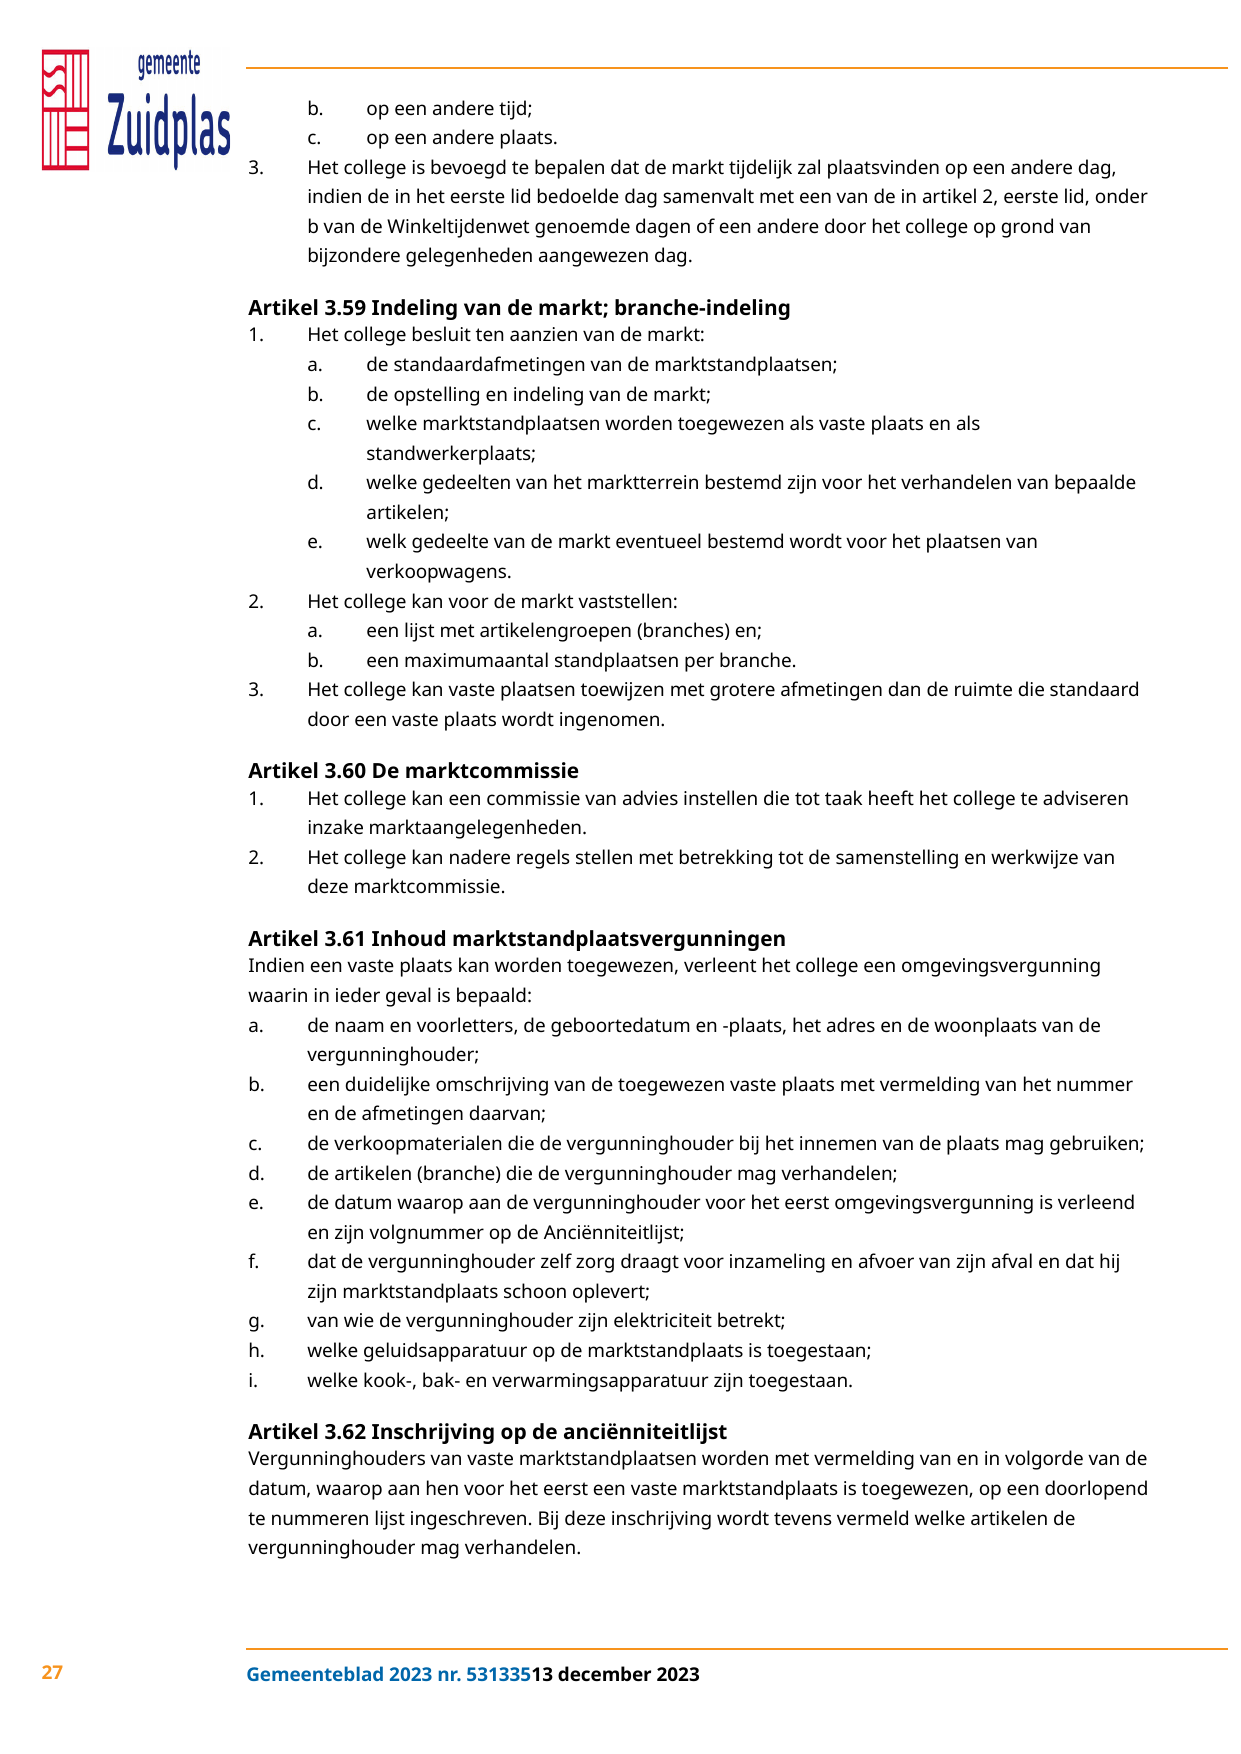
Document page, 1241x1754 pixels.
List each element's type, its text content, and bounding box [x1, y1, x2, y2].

list de artikelen (branche) die de vergunninghouder mag verhandelen; [248, 1160, 1152, 1185]
picture [41, 47, 231, 172]
list op een andere tijd; [307, 95, 1152, 121]
list welke gedeelten van het marktterrein bestemd zijn voor het verhandelen van bepaalde artikelen; [307, 469, 1152, 525]
list de opstelling en indeling van de markt; [307, 381, 1152, 406]
text Artikel 3.59 Indeling van de markt; branche-indeling [248, 293, 1152, 322]
list de naam en voorletters, de geboortedatum en -plaats, het adres en de woonplaats van de vergunninghouder; [248, 1012, 1152, 1067]
list de standaardafmetingen van de marktstandplaatsen; [307, 351, 1152, 377]
list Het college kan voor de markt vaststellen: [248, 588, 1152, 613]
list Het college kan een commissie van advies instellen die tot taak heeft het college te adviseren inzake marktaangelegenheden. [248, 785, 1152, 840]
text Artikel 3.61 Inhoud marktstandplaatsvergunningen [248, 924, 1152, 953]
list Het college besluit ten aanzien van de markt: [248, 322, 1152, 347]
list welke geluidsapparatuur op de marktstandplaats is toegestaan; [248, 1337, 1152, 1363]
list een lijst met artikelengroepen (branches) en; [307, 617, 1152, 643]
list Het college kan vaste plaatsen toewijzen met grotere afmetingen dan de ruimte die standaard door een vaste plaats wordt ingenomen. [248, 677, 1152, 732]
text Artikel 3.62 Inschrijving op de anciënniteitlijst [248, 1417, 1152, 1446]
list welke kook-, bak- en verwarmingsapparatuur zijn toegestaan. [248, 1367, 1152, 1392]
list een maximumaantal standplaatsen per branche. [307, 647, 1152, 673]
list dat de vergunninghouder zelf zorg draagt voor inzameling en afvoer van zijn afval en dat hij zijn marktstandplaats schoon oplevert; [248, 1248, 1152, 1304]
list Het college is bevoegd te bepalen dat de markt tijdelijk zal plaatsvinden op een andere dag, indien de in het eerste lid bedoelde dag samenvalt met een van de in artikel 2, eerste lid, onder b van de Winkeltijdenwet genoemde dagen of een andere door het college op grond van bijzondere gelegenheden aangewezen dag. [248, 154, 1152, 268]
text Vergunninghouders van vaste marktstandplaatsen worden met vermelding van en in volgorde van de datum, waarop aan hen voor het eerst een vaste marktstandplaats is toegewezen, op een doorlopend te nummeren lijst ingeschreven. Bij deze inschrijving wordt tevens vermeld welke artikelen de vergunninghouder mag verhandelen. [248, 1446, 1152, 1560]
list een duidelijke omschrijving van de toegewezen vaste plaats met vermelding van het nummer en de afmetingen daarvan; [248, 1071, 1152, 1126]
list op een andere plaats. [307, 124, 1152, 150]
list de verkoopmaterialen die de vergunninghouder bij het innemen van de plaats mag gebruiken; [248, 1130, 1152, 1156]
list welk gedeelte van de markt eventueel bestemd wordt voor het plaatsen van verkoopwagens. [307, 529, 1152, 584]
list van wie de vergunninghouder zijn elektriciteit betrekt; [248, 1308, 1152, 1333]
list Het college kan nadere regels stellen met betrekking tot de samenstelling en werkwijze van deze marktcommissie. [248, 844, 1152, 899]
text Indien een vaste plaats kan worden toegewezen, verleent het college een omgevingsvergunning waarin in ieder geval is bepaald: [248, 953, 1152, 1008]
list de datum waarop aan de vergunninghouder voor het eerst omgevingsvergunning is verleend en zijn volgnummer op de Anciënniteitlijst; [248, 1189, 1152, 1244]
text Artikel 3.60 De marktcommissie [248, 757, 1152, 785]
list welke marktstandplaatsen worden toegewezen als vaste plaats en als standwerkerplaats; [307, 410, 1152, 466]
